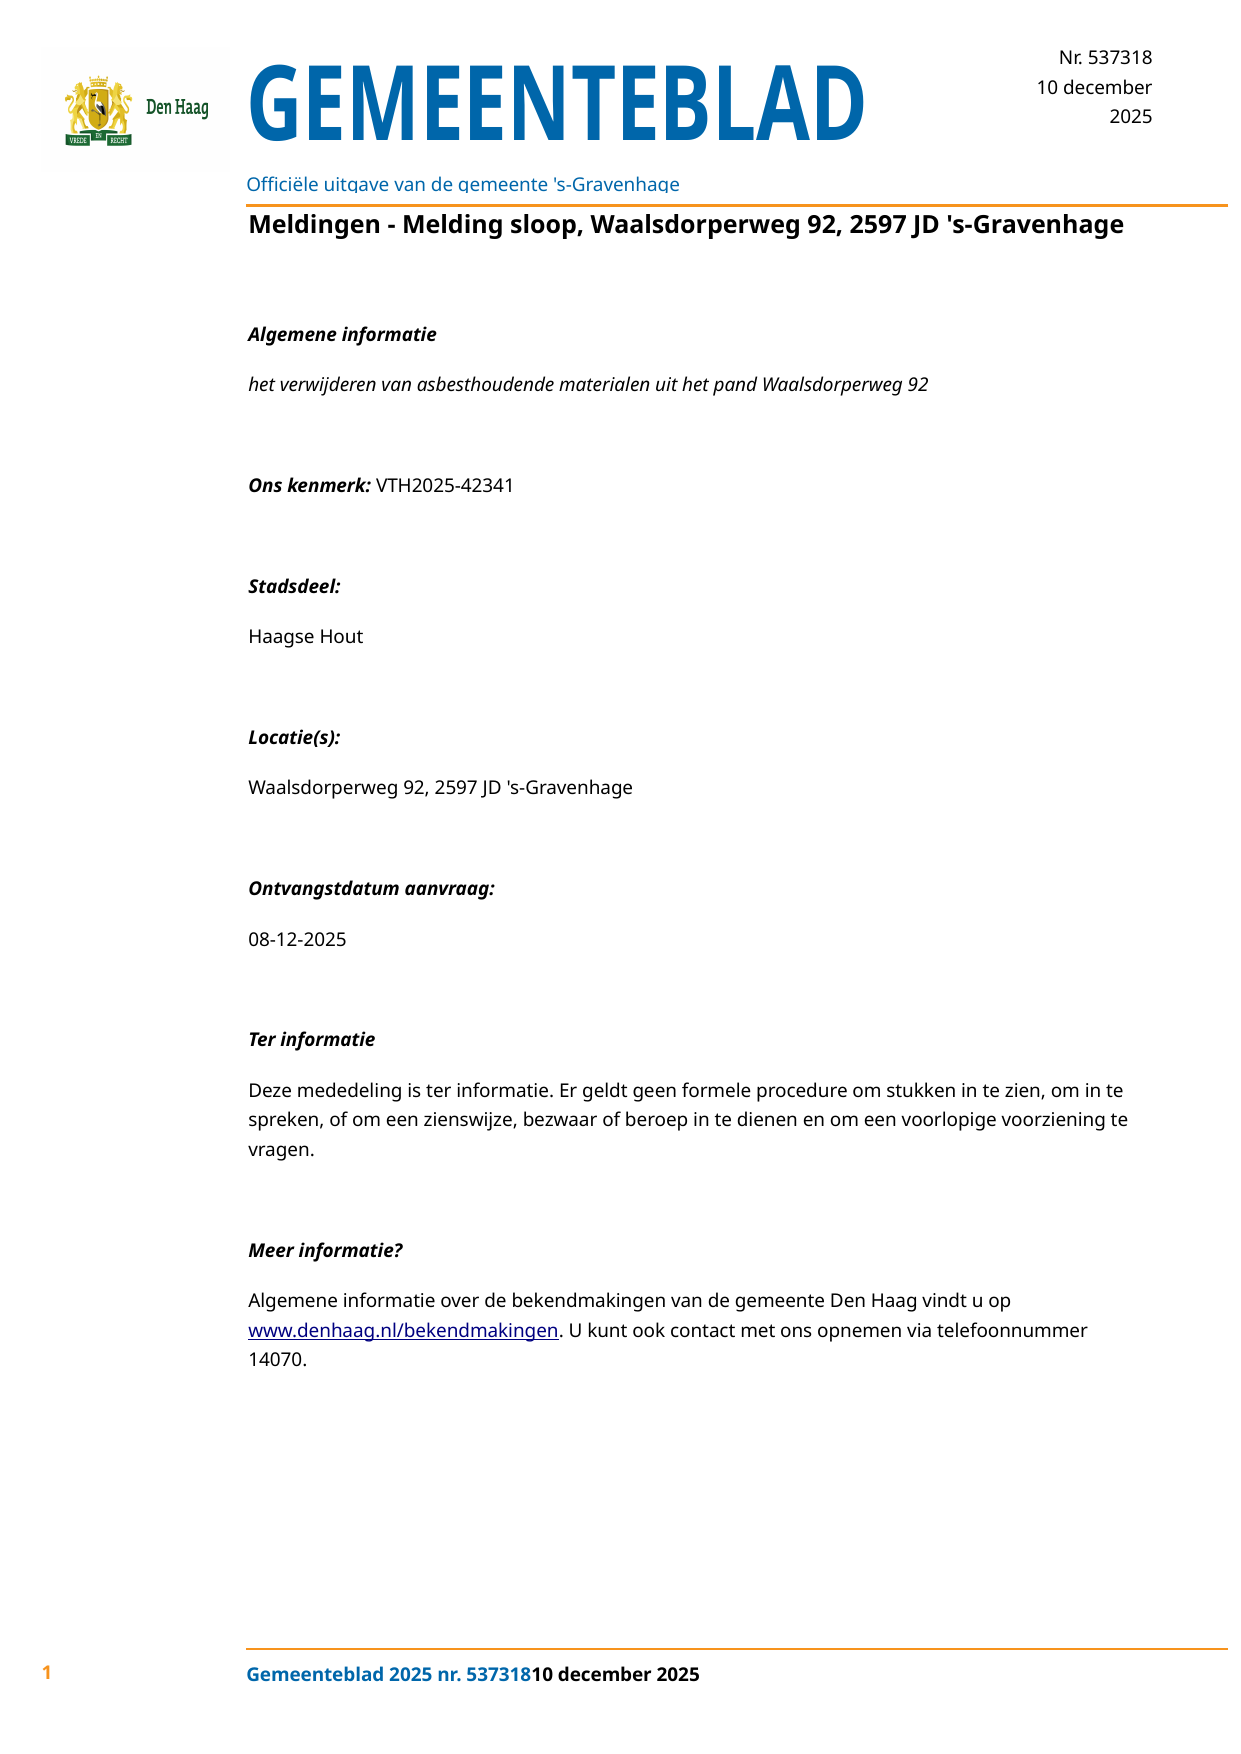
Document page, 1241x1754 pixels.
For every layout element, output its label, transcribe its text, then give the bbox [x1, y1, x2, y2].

text Algemene informatie over de bekendmakingen van de gemeente Den Haag vindt u op www.denhaag.nl/bekendmakingen. U kunt ook contact met ons opnemen via telefoonnummer 14070. [248, 1287, 1152, 1372]
text Stadsdeel: [248, 573, 1152, 598]
text Algemene informatie [248, 321, 1152, 346]
text Locatie(s): [248, 724, 1152, 750]
text Ons kenmerk: VTH2025-42341 [248, 472, 1152, 498]
text 08-12-2025 [248, 926, 1152, 951]
text Meer informatie? [248, 1237, 1152, 1263]
text het verwijderen van asbesthoudende materialen uit het pand Waalsdorperweg 92 [248, 371, 1152, 397]
text Haagse Hout [248, 623, 1152, 649]
picture [41, 47, 231, 172]
text Ontvangstdatum aanvraag: [248, 875, 1152, 901]
text Ter informatie [248, 1027, 1152, 1052]
text Waalsdorperweg 92, 2597 JD 's-Gravenhage [248, 774, 1152, 800]
text Meldingen - Melding sloop, Waalsdorperweg 92, 2597 JD 's-Gravenhage [248, 207, 1152, 241]
text Deze mededeling is ter informatie. Er geldt geen formele procedure om stukken in te zien, om in te spreken, of om een zienswijze, bezwaar of beroep in te dienen en om een voorlopige voorziening te vragen. [248, 1077, 1152, 1162]
